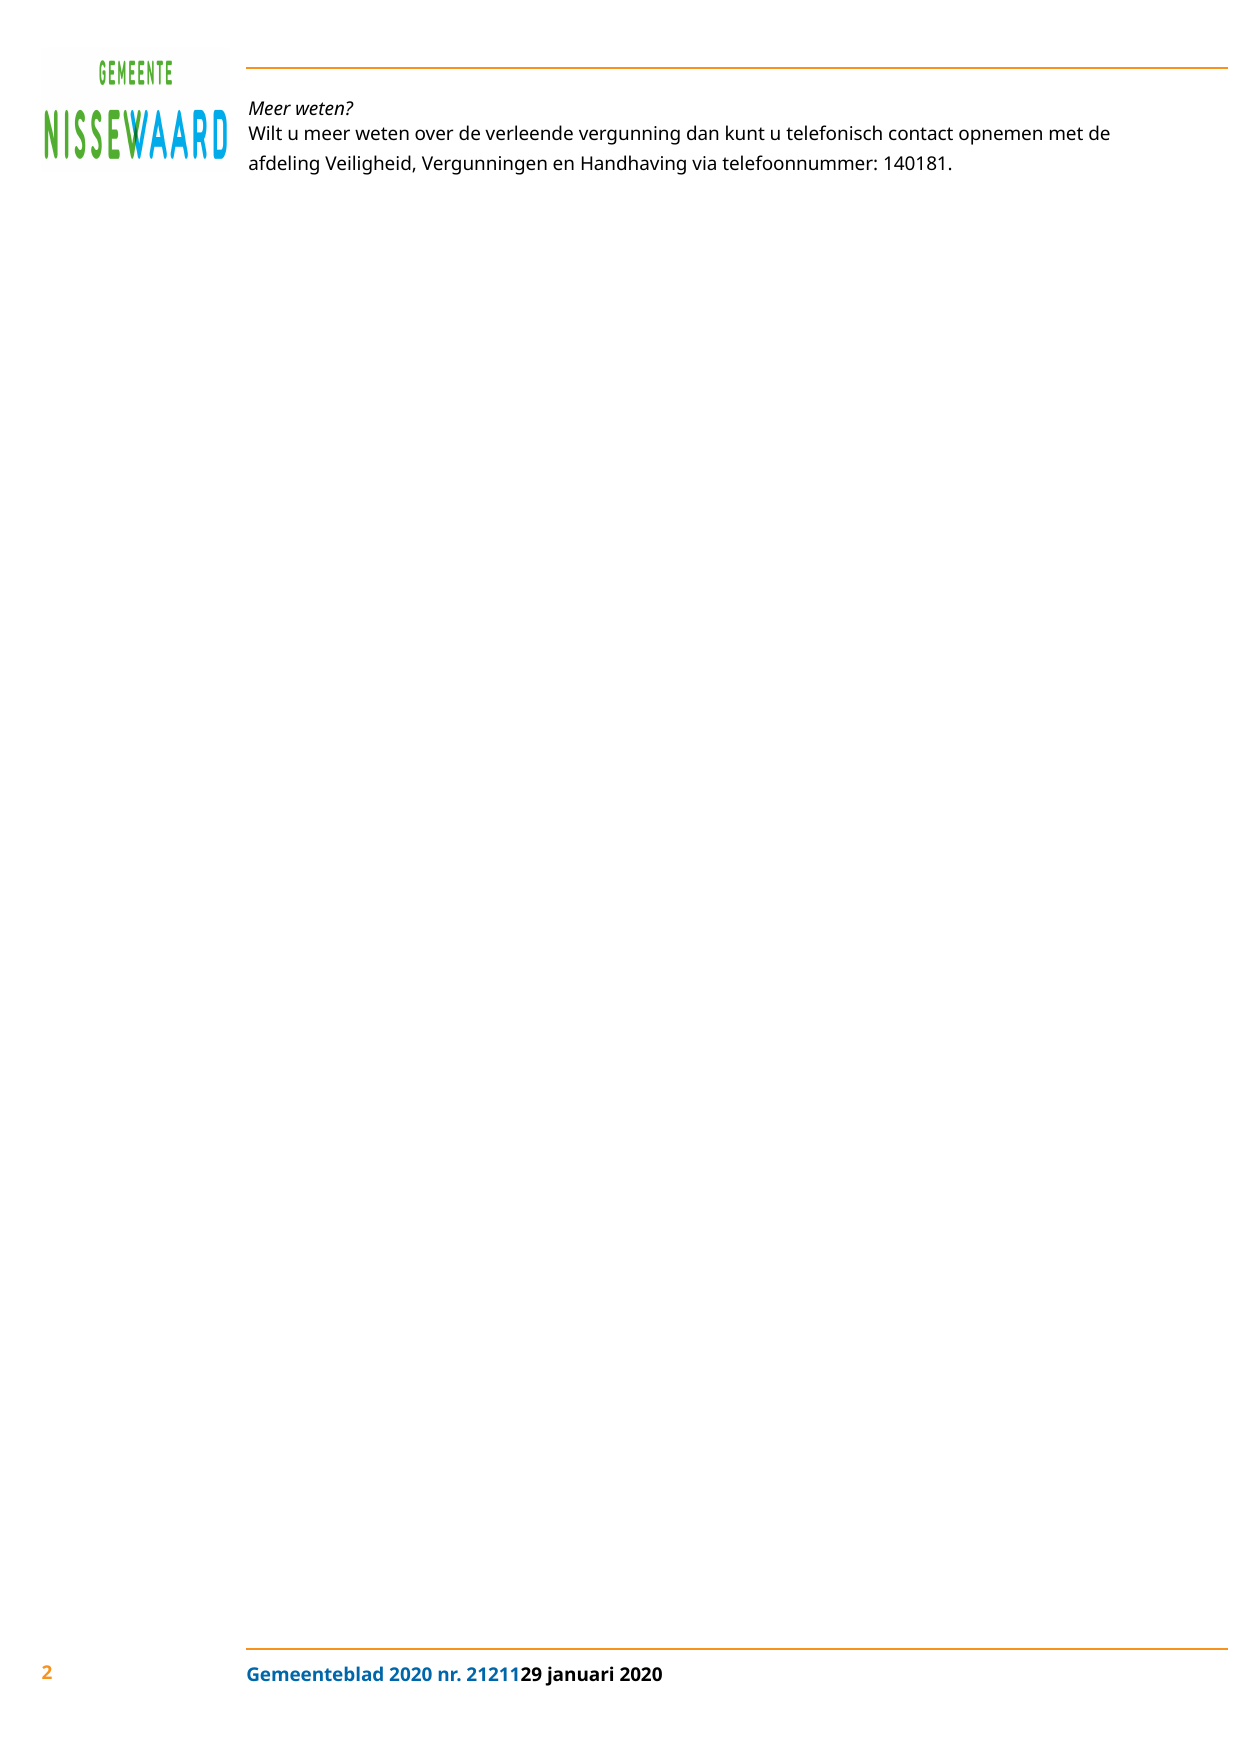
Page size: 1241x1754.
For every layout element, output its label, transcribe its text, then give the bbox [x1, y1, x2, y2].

text Meer weten? [248, 95, 1152, 121]
picture [41, 47, 231, 172]
text Wilt u meer weten over de verleende vergunning dan kunt u telefonisch contact opnemen met de afdeling Veiligheid, Vergunningen en Handhaving via telefoonnummer: 140181. [248, 121, 1152, 176]
